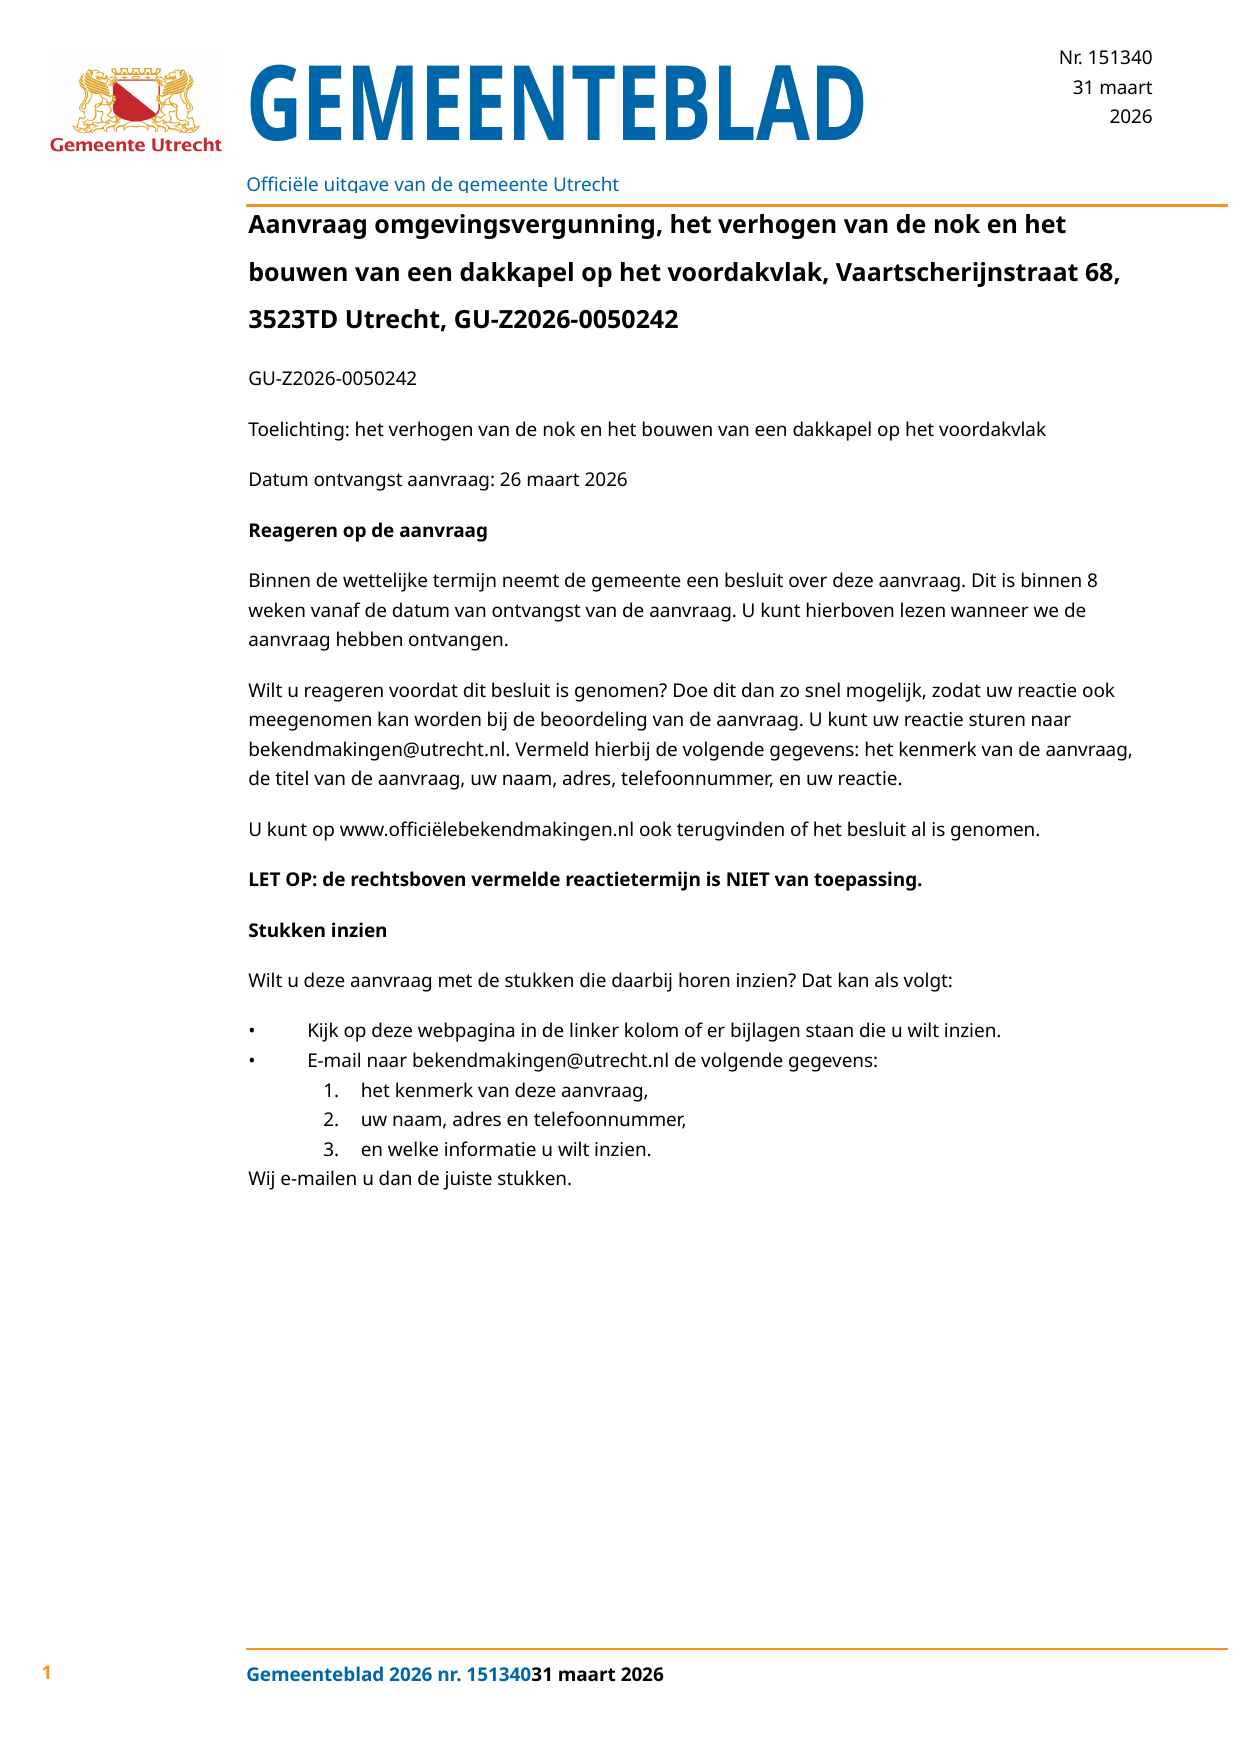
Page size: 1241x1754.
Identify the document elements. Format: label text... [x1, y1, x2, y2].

text LET OP: de rechtsboven vermelde reactietermijn is NIET van toepassing. [248, 866, 1152, 892]
text Binnen de wettelijke termijn neemt de gemeente een besluit over deze aanvraag. Dit is binnen 8 weken vanaf de datum van ontvangst van de aanvraag. U kunt hierboven lezen wanneer we de aanvraag hebben ontvangen. [248, 567, 1152, 652]
text U kunt op www.officiëlebekendmakingen.nl ook terugvinden of het besluit al is genomen. [248, 816, 1152, 842]
text Datum ontvangst aanvraag: 26 maart 2026 [248, 466, 1152, 492]
text Wij e-mailen u dan de juiste stukken. [248, 1166, 1152, 1191]
text Reageren op de aanvraag [248, 517, 1152, 542]
picture [41, 47, 231, 172]
text Wilt u deze aanvraag met de stukken die daarbij horen inzien? Dat kan als volgt: [248, 967, 1152, 993]
text Aanvraag omgevingsvergunning, het verhogen van de nok en het bouwen van een dakkapel op het voordakvlak, Vaartscherijnstraat 68, 3523TD Utrecht, GU-Z2026-0050242 [248, 207, 1152, 336]
list E-mail naar bekendmakingen@utrecht.nl de volgende gegevens: [248, 1047, 1152, 1073]
text Toelichting: het verhogen van de nok en het bouwen van een dakkapel op het voordakvlak [248, 416, 1152, 442]
list Kijk op deze webpagina in de linker kolom of er bijlagen staan die u wilt inzien. [248, 1018, 1152, 1043]
list uw naam, adres en telefoonnummer, [323, 1106, 1152, 1132]
text Wilt u reageren voordat dit besluit is genomen? Doe dit dan zo snel mogelijk, zodat uw reactie ook meegenomen kan worden bij de beoordeling van de aanvraag. U kunt uw reactie sturen naar bekendmakingen@utrecht.nl. Vermeld hierbij de volgende gegevens: het kenmerk van de aanvraag, de titel van de aanvraag, uw naam, adres, telefoonnummer, en uw reactie. [248, 677, 1152, 791]
text GU-Z2026-0050242 [248, 366, 1152, 391]
text Stukken inzien [248, 917, 1152, 942]
list het kenmerk van deze aanvraag, [323, 1077, 1152, 1102]
list en welke informatie u wilt inzien. [323, 1136, 1152, 1162]
